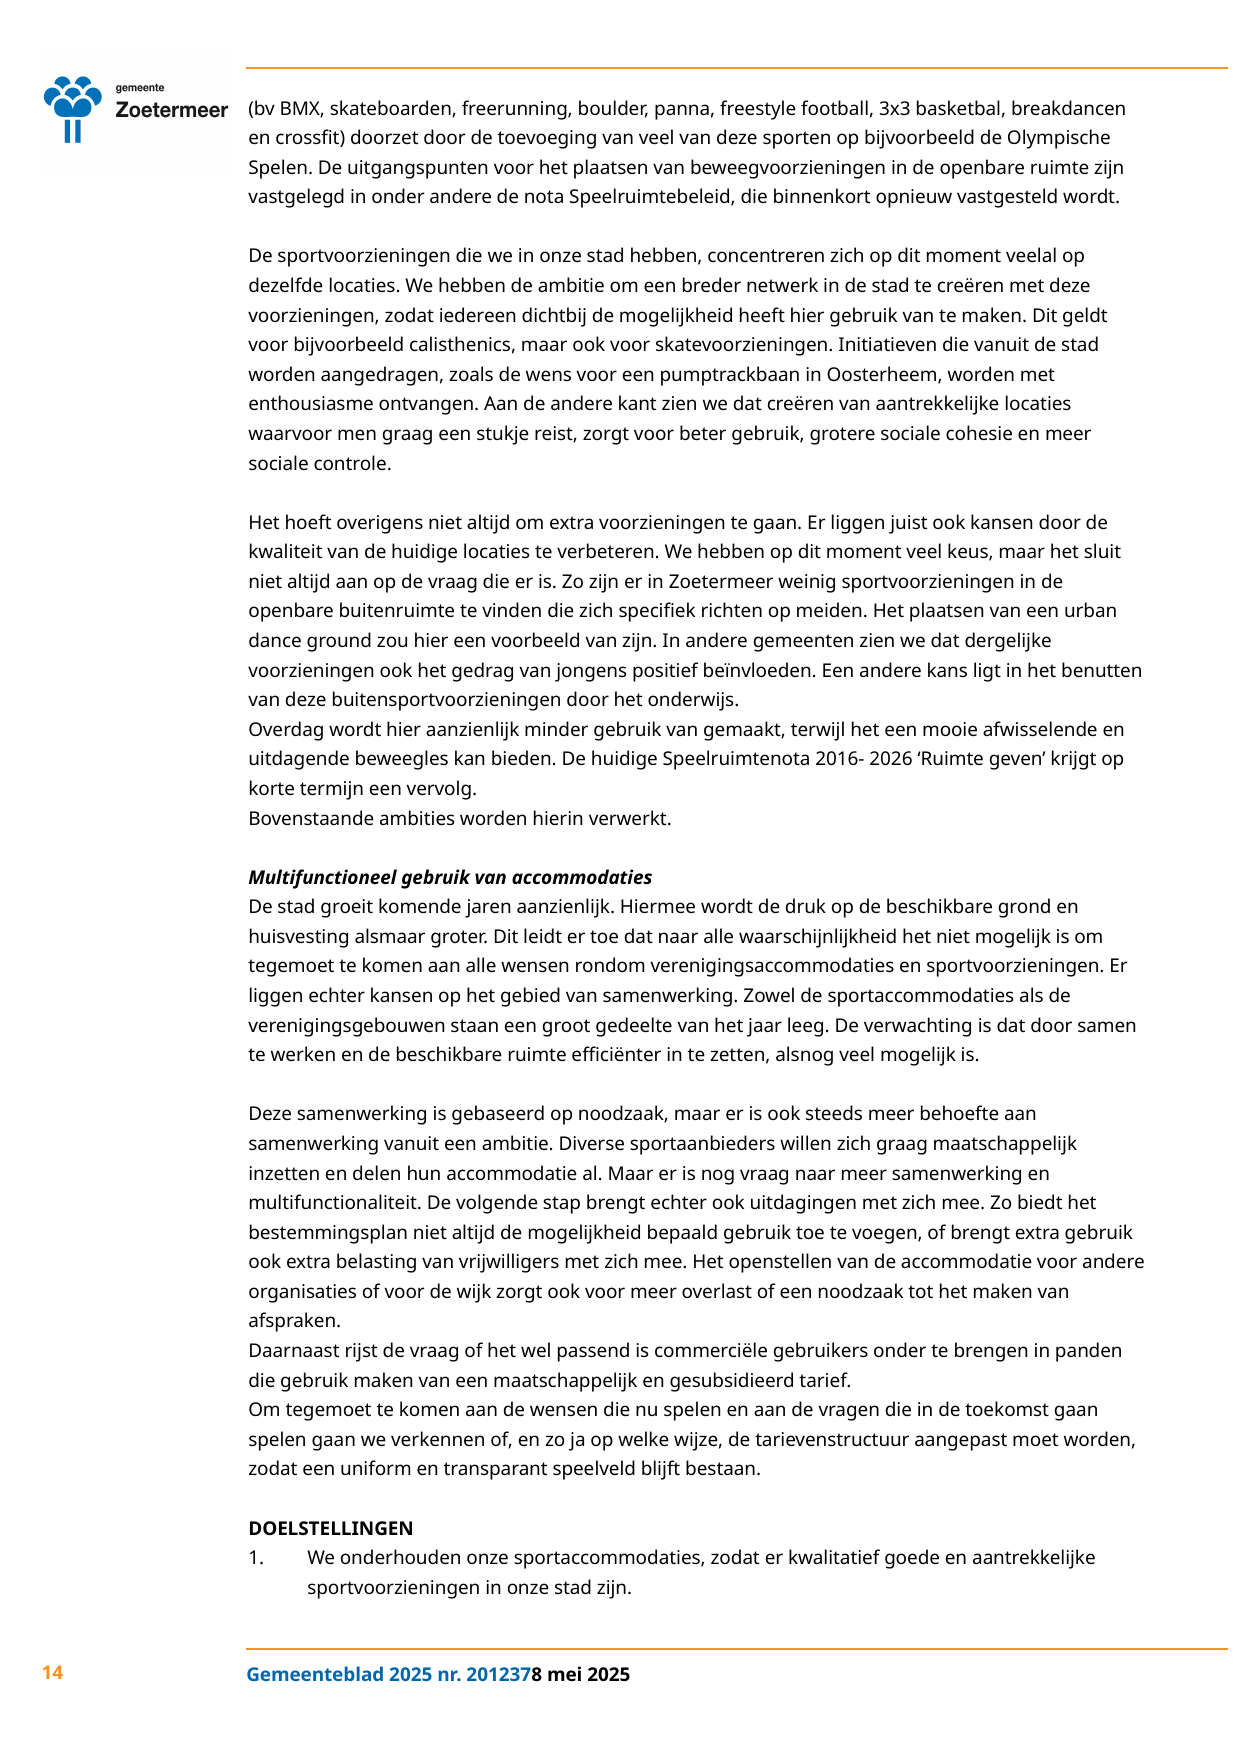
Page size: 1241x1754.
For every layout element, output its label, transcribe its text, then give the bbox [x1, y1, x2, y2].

text Overdag wordt hier aanzienlijk minder gebruik van gemaakt, terwijl het een mooie afwisselende en uitdagende beweegles kan bieden. De huidige Speelruimtenota 2016- 2026 ‘Ruimte geven’ krijgt op korte termijn een vervolg. [248, 716, 1152, 801]
text DOELSTELLINGEN [248, 1515, 1152, 1541]
text (bv BMX, skateboarden, freerunning, boulder, panna, freestyle football, 3x3 basketbal, breakdancen en crossﬁt) doorzet door de toevoeging van veel van deze sporten op bijvoorbeeld de Olympische Spelen. De uitgangspunten voor het plaatsen van beweegvoorzieningen in de openbare ruimte zijn vastgelegd in onder andere de nota Speelruimtebeleid, die binnenkort opnieuw vastgesteld wordt. [248, 95, 1152, 209]
text Bovenstaande ambities worden hierin verwerkt. [248, 805, 1152, 831]
text Multifunctioneel gebruik van accommodaties [248, 864, 1152, 890]
text De sportvoorzieningen die we in onze stad hebben, concentreren zich op dit moment veelal op dezelfde locaties. We hebben de ambitie om een breder netwerk in de stad te creëren met deze voorzieningen, zodat iedereen dichtbij de mogelijkheid heeft hier gebruik van te maken. Dit geldt voor bijvoorbeeld calisthenics, maar ook voor skatevoorzieningen. Initiatieven die vanuit de stad worden aangedragen, zoals de wens voor een pumptrackbaan in Oosterheem, worden met enthousiasme ontvangen. Aan de andere kant zien we dat creëren van aantrekkelijke locaties waarvoor men graag een stukje reist, zorgt voor beter gebruik, grotere sociale cohesie en meer sociale controle. [248, 243, 1152, 476]
text Om tegemoet te komen aan de wensen die nu spelen en aan de vragen die in de toekomst gaan spelen gaan we verkennen of, en zo ja op welke wijze, de tarievenstructuur aangepast moet worden, zodat een uniform en transparant speelveld blijft bestaan. [248, 1396, 1152, 1481]
picture [41, 47, 231, 172]
text Daarnaast rijst de vraag of het wel passend is commerciële gebruikers onder te brengen in panden die gebruik maken van een maatschappelijk en gesubsidieerd tarief. [248, 1337, 1152, 1393]
text Deze samenwerking is gebaseerd op noodzaak, maar er is ook steeds meer behoefte aan samenwerking vanuit een ambitie. Diverse sportaanbieders willen zich graag maatschappelijk inzetten en delen hun accommodatie al. Maar er is nog vraag naar meer samenwerking en multifunctionaliteit. De volgende stap brengt echter ook uitdagingen met zich mee. Zo biedt het bestemmingsplan niet altijd de mogelijkheid bepaald gebruik toe te voegen, of brengt extra gebruik ook extra belasting van vrijwilligers met zich mee. Het openstellen van de accommodatie voor andere organisaties of voor de wijk zorgt ook voor meer overlast of een noodzaak tot het maken van afspraken. [248, 1101, 1152, 1333]
list We onderhouden onze sportaccommodaties, zodat er kwalitatief goede en aantrekkelijke sportvoorzieningen in onze stad zijn. [248, 1544, 1152, 1600]
text De stad groeit komende jaren aanzienlijk. Hiermee wordt de druk op de beschikbare grond en huisvesting alsmaar groter. Dit leidt er toe dat naar alle waarschijnlijkheid het niet mogelijk is om tegemoet te komen aan alle wensen rondom verenigingsaccommodaties en sportvoorzieningen. Er liggen echter kansen op het gebied van samenwerking. Zowel de sportaccommodaties als de verenigingsgebouwen staan een groot gedeelte van het jaar leeg. De verwachting is dat door samen te werken en de beschikbare ruimte efﬁciënter in te zetten, alsnog veel mogelijk is. [248, 893, 1152, 1067]
text Het hoeft overigens niet altijd om extra voorzieningen te gaan. Er liggen juist ook kansen door de kwaliteit van de huidige locaties te verbeteren. We hebben op dit moment veel keus, maar het sluit niet altijd aan op de vraag die er is. Zo zijn er in Zoetermeer weinig sportvoorzieningen in de openbare buitenruimte te vinden die zich speciﬁek richten op meiden. Het plaatsen van een urban dance ground zou hier een voorbeeld van zijn. In andere gemeenten zien we dat dergelijke voorzieningen ook het gedrag van jongens positief beïnvloeden. Een andere kans ligt in het benutten van deze buitensportvoorzieningen door het onderwijs. [248, 509, 1152, 712]
